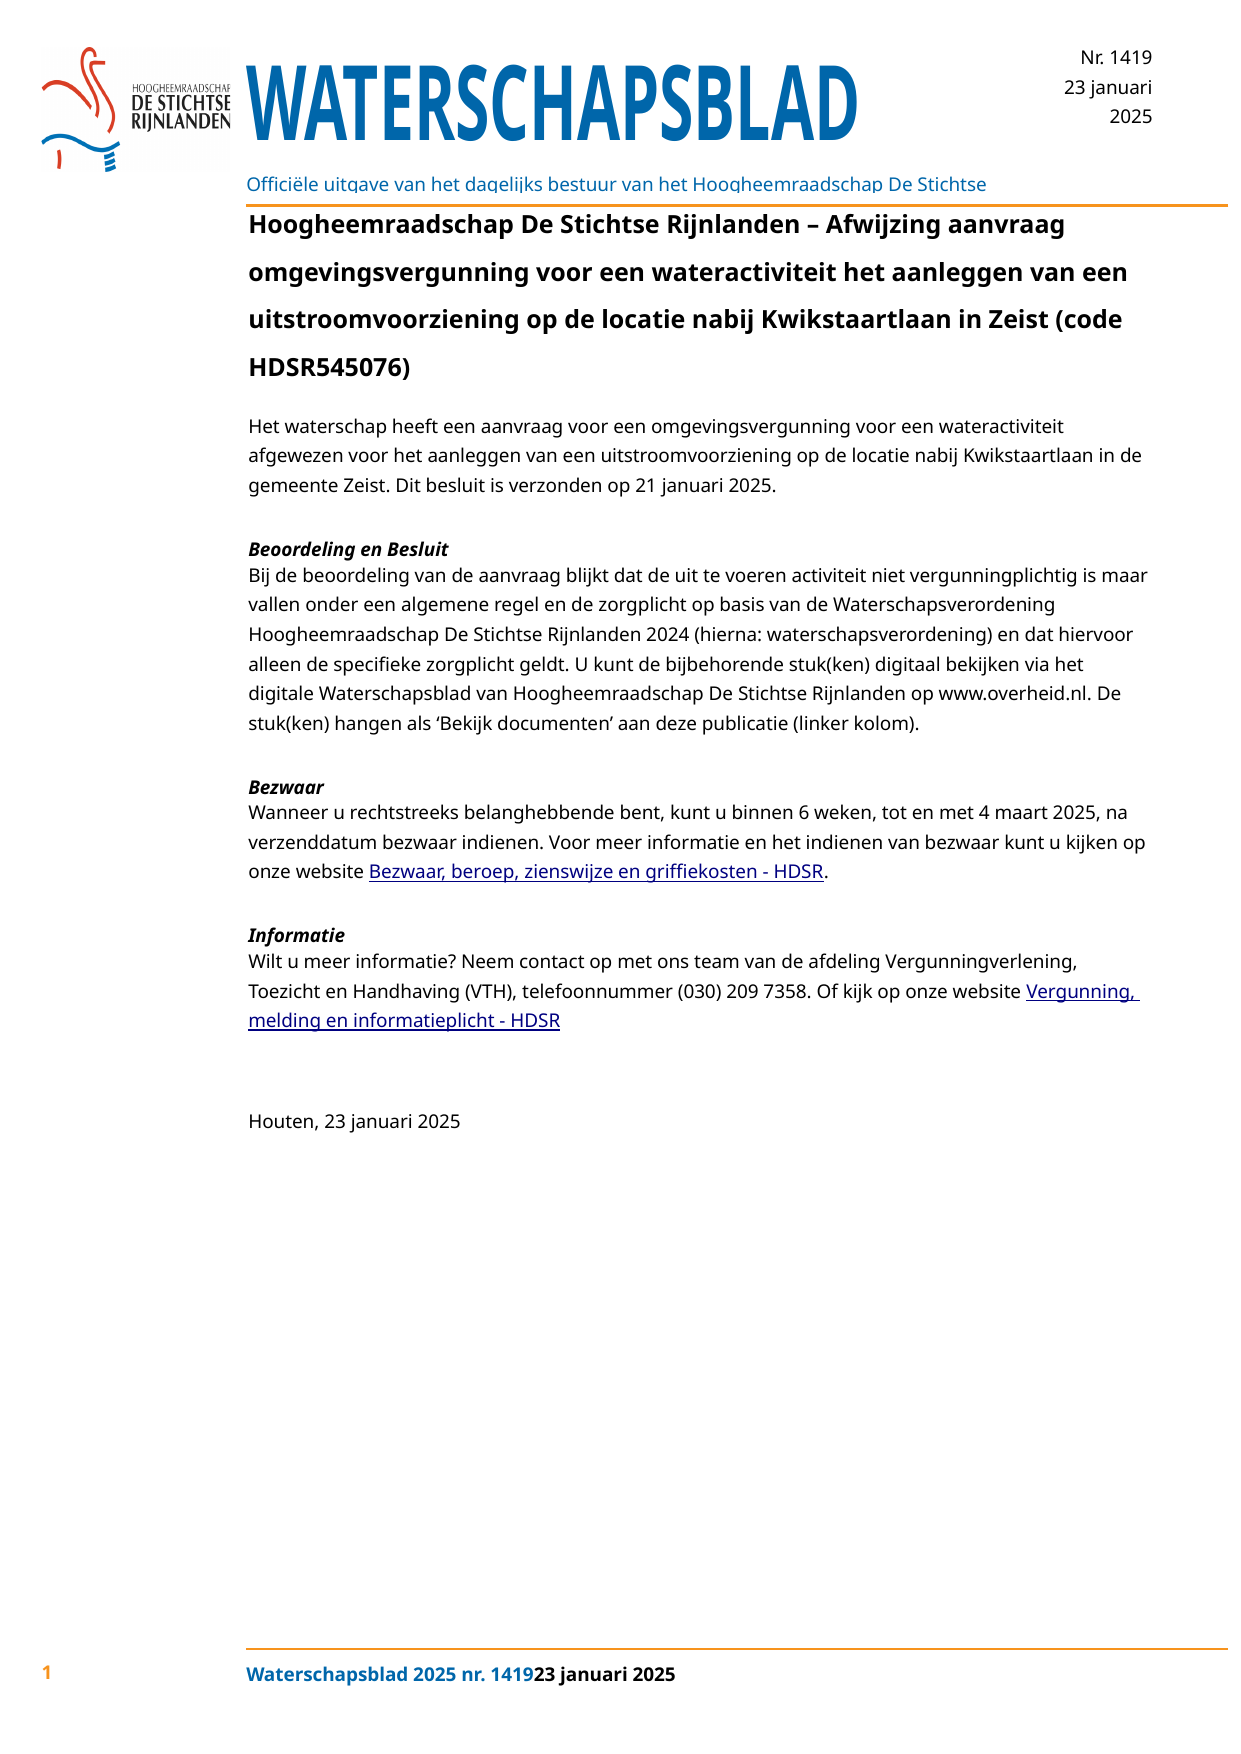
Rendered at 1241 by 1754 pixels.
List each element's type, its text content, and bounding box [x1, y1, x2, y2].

text Bezwaar [248, 774, 1152, 799]
text Bij de beoordeling van de aanvraag blijkt dat de uit te voeren activiteit niet vergunningplichtig is maar vallen onder een algemene regel en de zorgplicht op basis van de Waterschapsverordening Hoogheemraadschap De Stichtse Rijnlanden 2024 (hierna: waterschapsverordening) en dat hiervoor alleen de specifieke zorgplicht geldt. U kunt de bijbehorende stuk(ken) digitaal bekijken via het digitale Waterschapsblad van Hoogheemraadschap De Stichtse Rijnlanden op www.overheid.nl. De stuk(ken) hangen als ‘Bekijk documenten’ aan deze publicatie (linker kolom). [248, 562, 1152, 736]
picture [41, 47, 231, 172]
text Informatie [248, 923, 1152, 948]
text Wanneer u rechtstreeks belanghebbende bent, kunt u binnen 6 weken, tot en met 4 maart 2025, na verzenddatum bezwaar indienen. Voor meer informatie en het indienen van bezwaar kunt u kijken op onze website Bezwaar, beroep, zienswijze en griffiekosten - HDSR. [248, 799, 1152, 884]
text Houten, 23 januari 2025 [248, 1108, 1152, 1134]
text Het waterschap heeft een aanvraag voor een omgevingsvergunning voor een wateractiviteit afgewezen voor het aanleggen van een uitstroomvoorziening op de locatie nabij Kwikstaartlaan in de gemeente Zeist. Dit besluit is verzonden op 21 januari 2025. [248, 413, 1152, 498]
text Hoogheemraadschap De Stichtse Rijnlanden – Afwijzing aanvraag omgevingsvergunning voor een wateractiviteit het aanleggen van een uitstroomvoorziening op de locatie nabij Kwikstaartlaan in Zeist (code HDSR545076) [248, 207, 1152, 384]
text Wilt u meer informatie? Neem contact op met ons team van de afdeling Vergunningverlening, Toezicht en Handhaving (VTH), telefoonnummer (030) 209 7358. Of kijk op onze website Vergunning, melding en informatieplicht - HDSR [248, 948, 1152, 1033]
text Beoordeling en Besluit [248, 536, 1152, 562]
